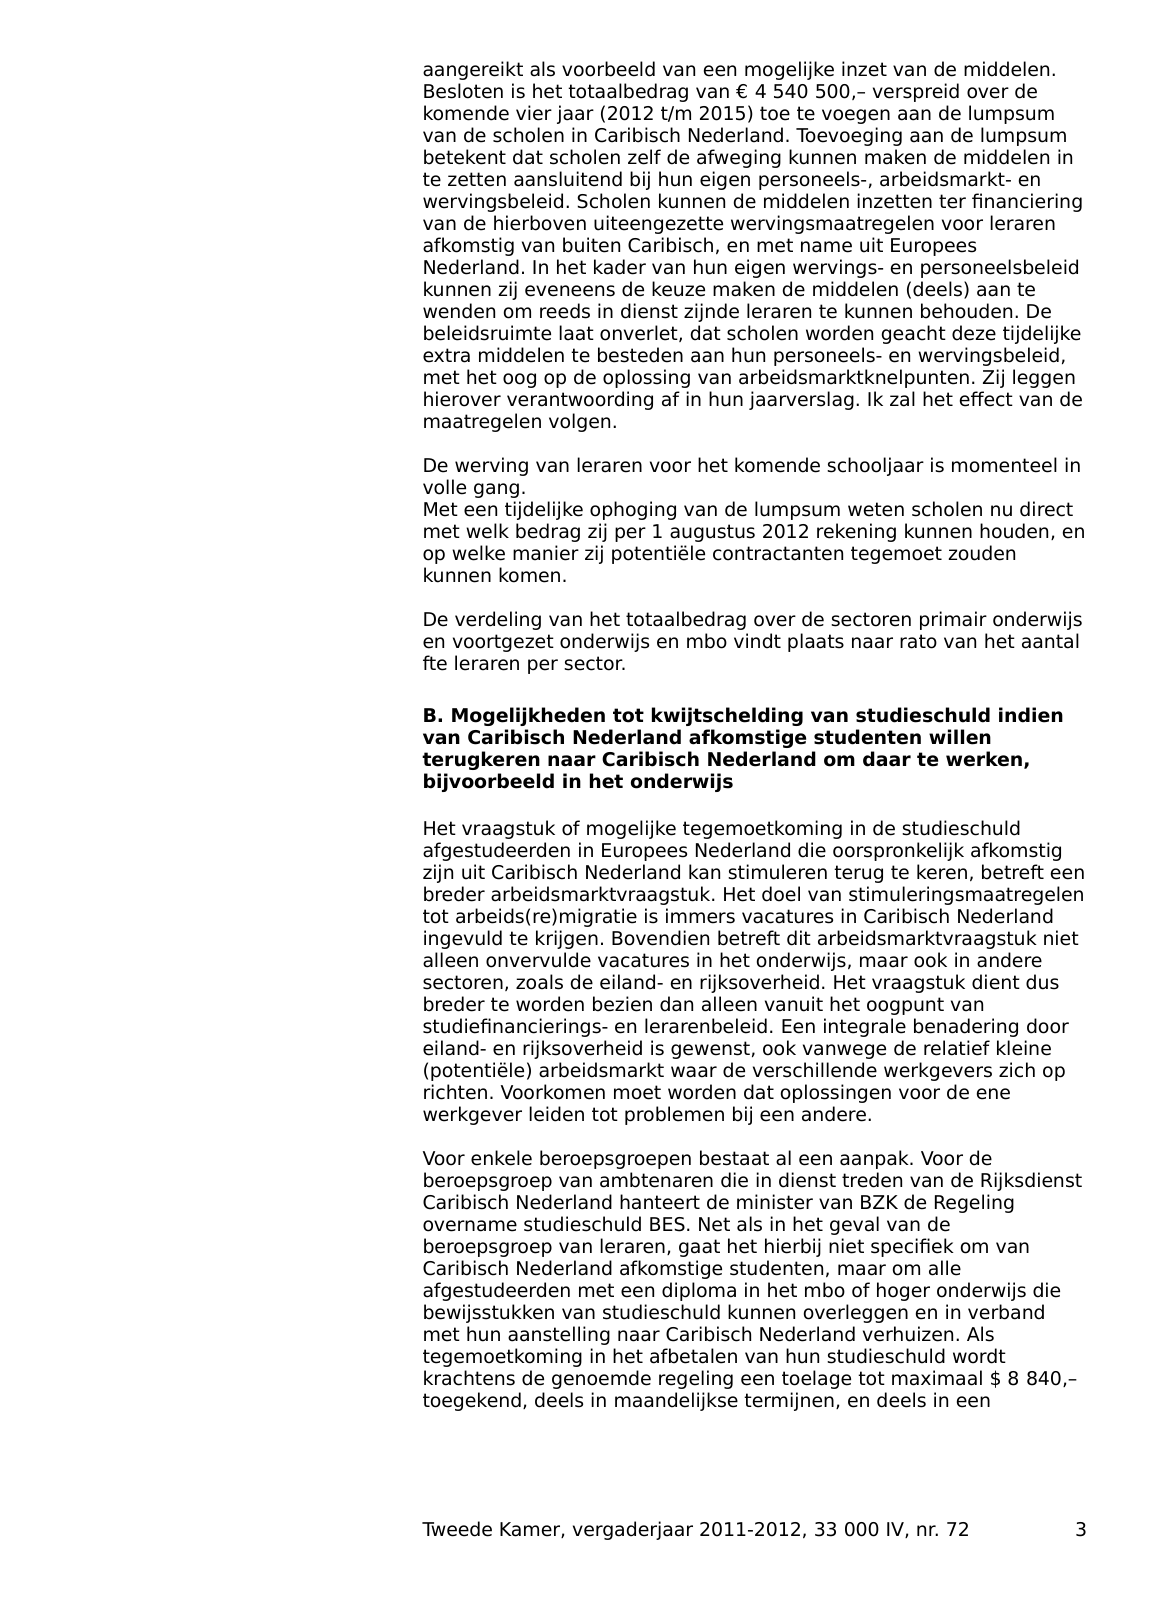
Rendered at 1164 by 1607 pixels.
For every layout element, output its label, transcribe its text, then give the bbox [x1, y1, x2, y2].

text Met een tijdelijke ophoging van de lumpsum weten scholen nu direct met welk bedrag zij per 1 augustus 2012 rekening kunnen houden, en op welke manier zij potentiële contractanten tegemoet zouden kunnen komen. [422, 499, 1087, 587]
text De verdeling van het totaalbedrag over de sectoren primair onderwijs en voortgezet onderwijs en mbo vindt plaats naar rato van het aantal fte leraren per sector. [422, 609, 1087, 675]
subtitle B. Mogelijkheden tot kwijtschelding van studieschuld indien van Caribisch Nederland afkomstige studenten willen terugkeren naar Caribisch Nederland om daar te werken, bijvoorbeeld in het onderwijs [422, 705, 1087, 793]
text aangereikt als voorbeeld van een mogelijke inzet van de middelen. Besloten is het totaalbedrag van € 4 540 500,– verspreid over de komende vier jaar (2012 t/m 2015) toe te voegen aan de lumpsum van de scholen in Caribisch Nederland. Toevoeging aan de lumpsum betekent dat scholen zelf de afweging kunnen maken de middelen in te zetten aansluitend bij hun eigen personeels-, arbeidsmarkt- en wervingsbeleid. Scholen kunnen de middelen inzetten ter financiering van de hierboven uiteengezette wervingsmaatregelen voor leraren afkomstig van buiten Caribisch, en met name uit Europees Nederland. In het kader van hun eigen wervings- en personeelsbeleid kunnen zij eveneens de keuze maken de middelen (deels) aan te wenden om reeds in dienst zijnde leraren te kunnen behouden. De beleidsruimte laat onverlet, dat scholen worden geacht deze tijdelijke extra middelen te besteden aan hun personeels- en wervingsbeleid, met het oog op de oplossing van arbeidsmarktknelpunten. Zij leggen hierover verantwoording af in hun jaarverslag. Ik zal het effect van de maatregelen volgen. [422, 59, 1087, 433]
text Voor enkele beroepsgroepen bestaat al een aanpak. Voor de beroepsgroep van ambtenaren die in dienst treden van de Rijksdienst Caribisch Nederland hanteert de minister van BZK de Regeling overname studieschuld BES. Net als in het geval van de beroepsgroep van leraren, gaat het hierbij niet specifiek om van Caribisch Nederland afkomstige studenten, maar om alle afgestudeerden met een diploma in het mbo of hoger onderwijs die bewijsstukken van studieschuld kunnen overleggen en in verband met hun aanstelling naar Caribisch Nederland verhuizen. Als tegemoetkoming in het afbetalen van hun studieschuld wordt krachtens de genoemde regeling een toelage tot maximaal $ 8 840,– toegekend, deels in maandelijkse termijnen, en deels in een [422, 1148, 1087, 1411]
text De werving van leraren voor het komende schooljaar is momenteel in volle gang. [422, 455, 1087, 499]
text Het vraagstuk of mogelijke tegemoetkoming in de studieschuld afgestudeerden in Europees Nederland die oorspronkelijk afkomstig zijn uit Caribisch Nederland kan stimuleren terug te keren, betreft een breder arbeidsmarktvraagstuk. Het doel van stimuleringsmaatregelen tot arbeids(re)migratie is immers vacatures in Caribisch Nederland ingevuld te krijgen. Bovendien betreft dit arbeidsmarktvraagstuk niet alleen onvervulde vacatures in het onderwijs, maar ook in andere sectoren, zoals de eiland- en rijksoverheid. Het vraagstuk dient dus breder te worden bezien dan alleen vanuit het oogpunt van studiefinancierings- en lerarenbeleid. Een integrale benadering door eiland- en rijksoverheid is gewenst, ook vanwege de relatief kleine (potentiële) arbeidsmarkt waar de verschillende werkgevers zich op richten. Voorkomen moet worden dat oplossingen voor de ene werkgever leiden tot problemen bij een andere. [422, 818, 1087, 1126]
